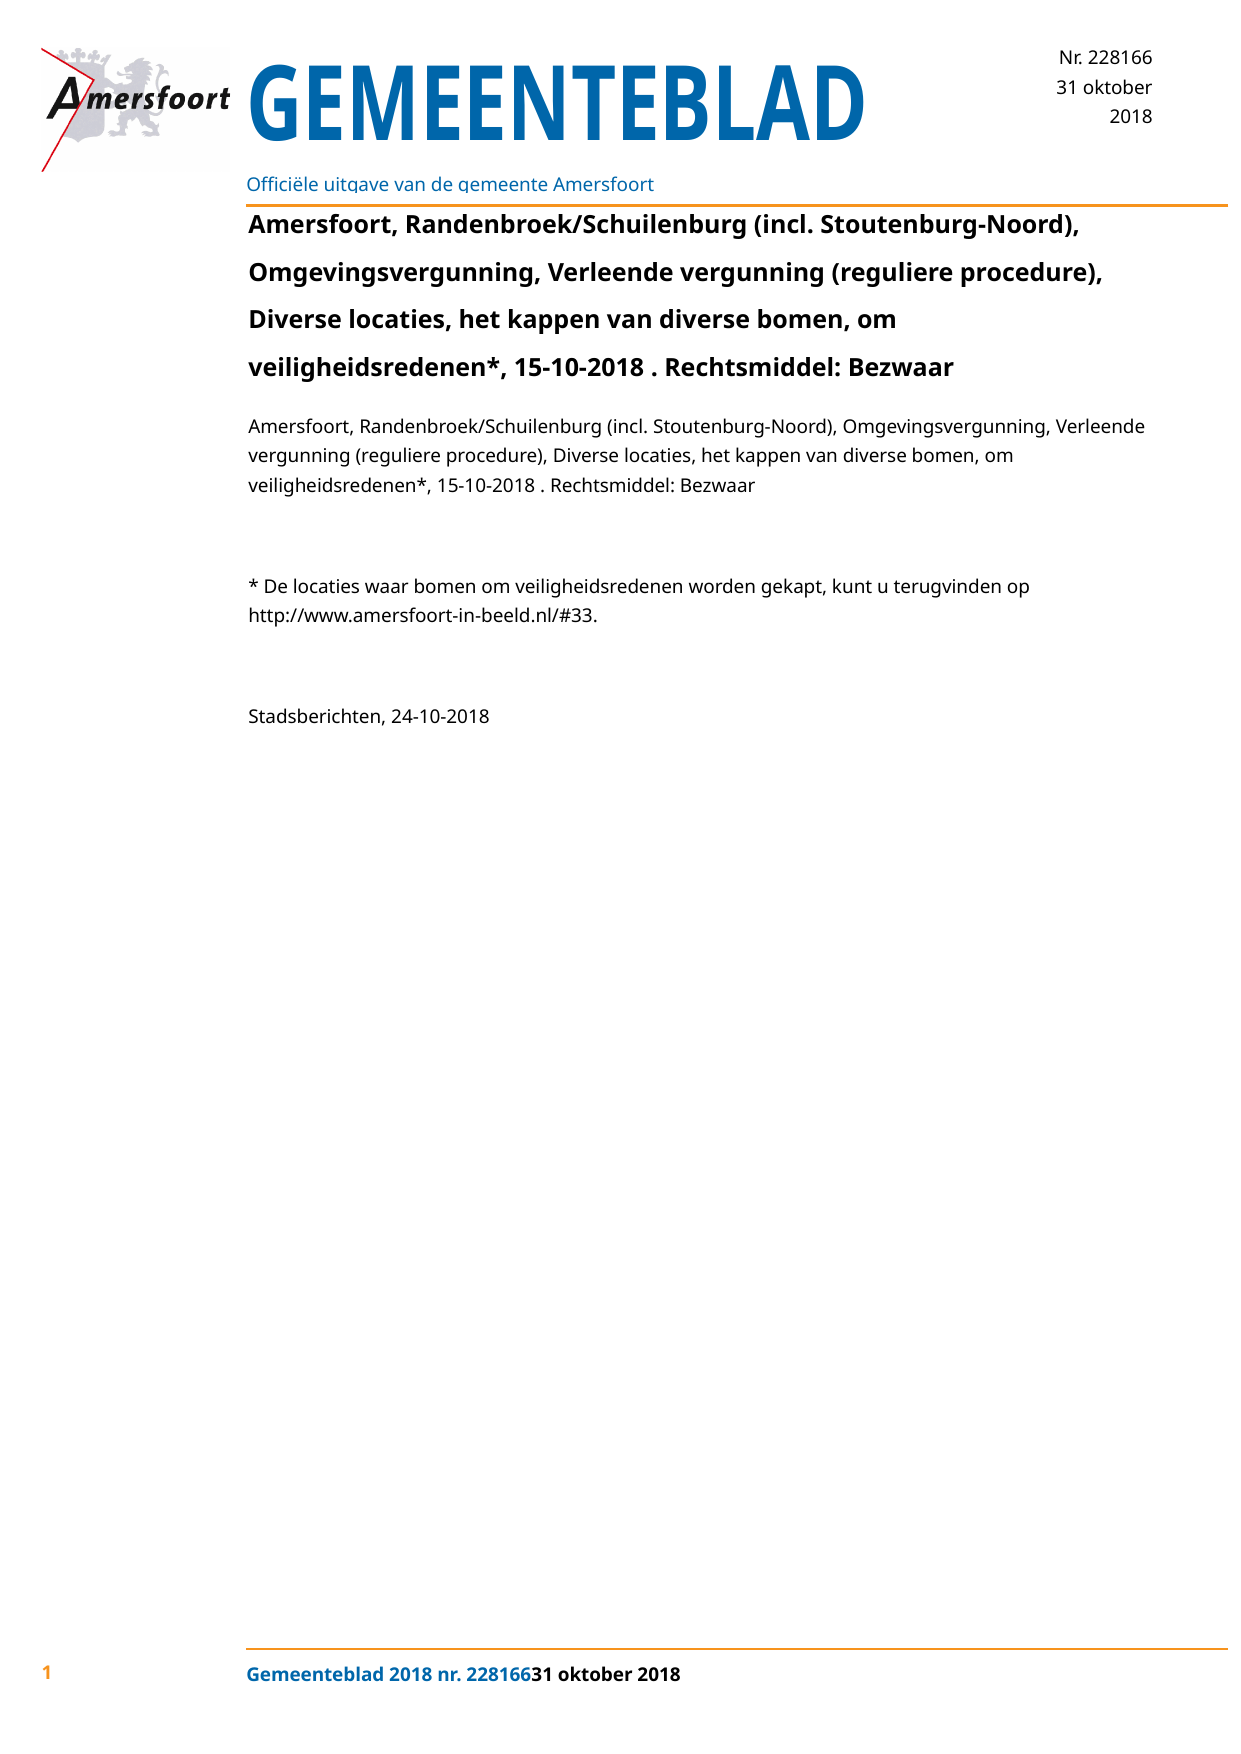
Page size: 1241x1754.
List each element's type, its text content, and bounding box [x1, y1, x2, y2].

text Amersfoort, Randenbroek/Schuilenburg (incl. Stoutenburg-Noord), Omgevingsvergunning, Verleende vergunning (reguliere procedure), Diverse locaties, het kappen van diverse bomen, om veiligheidsredenen*, 15-10-2018 . Rechtsmiddel: Bezwaar [248, 413, 1152, 498]
text Stadsberichten, 24-10-2018 [248, 703, 1152, 729]
picture [41, 47, 231, 172]
text * De locaties waar bomen om veiligheidsredenen worden gekapt, kunt u terugvinden op http://www.amersfoort-in-beeld.nl/#33. [248, 573, 1152, 628]
text Amersfoort, Randenbroek/Schuilenburg (incl. Stoutenburg-Noord), Omgevingsvergunning, Verleende vergunning (reguliere procedure), Diverse locaties, het kappen van diverse bomen, om veiligheidsredenen*, 15-10-2018 . Rechtsmiddel: Bezwaar [248, 207, 1152, 384]
